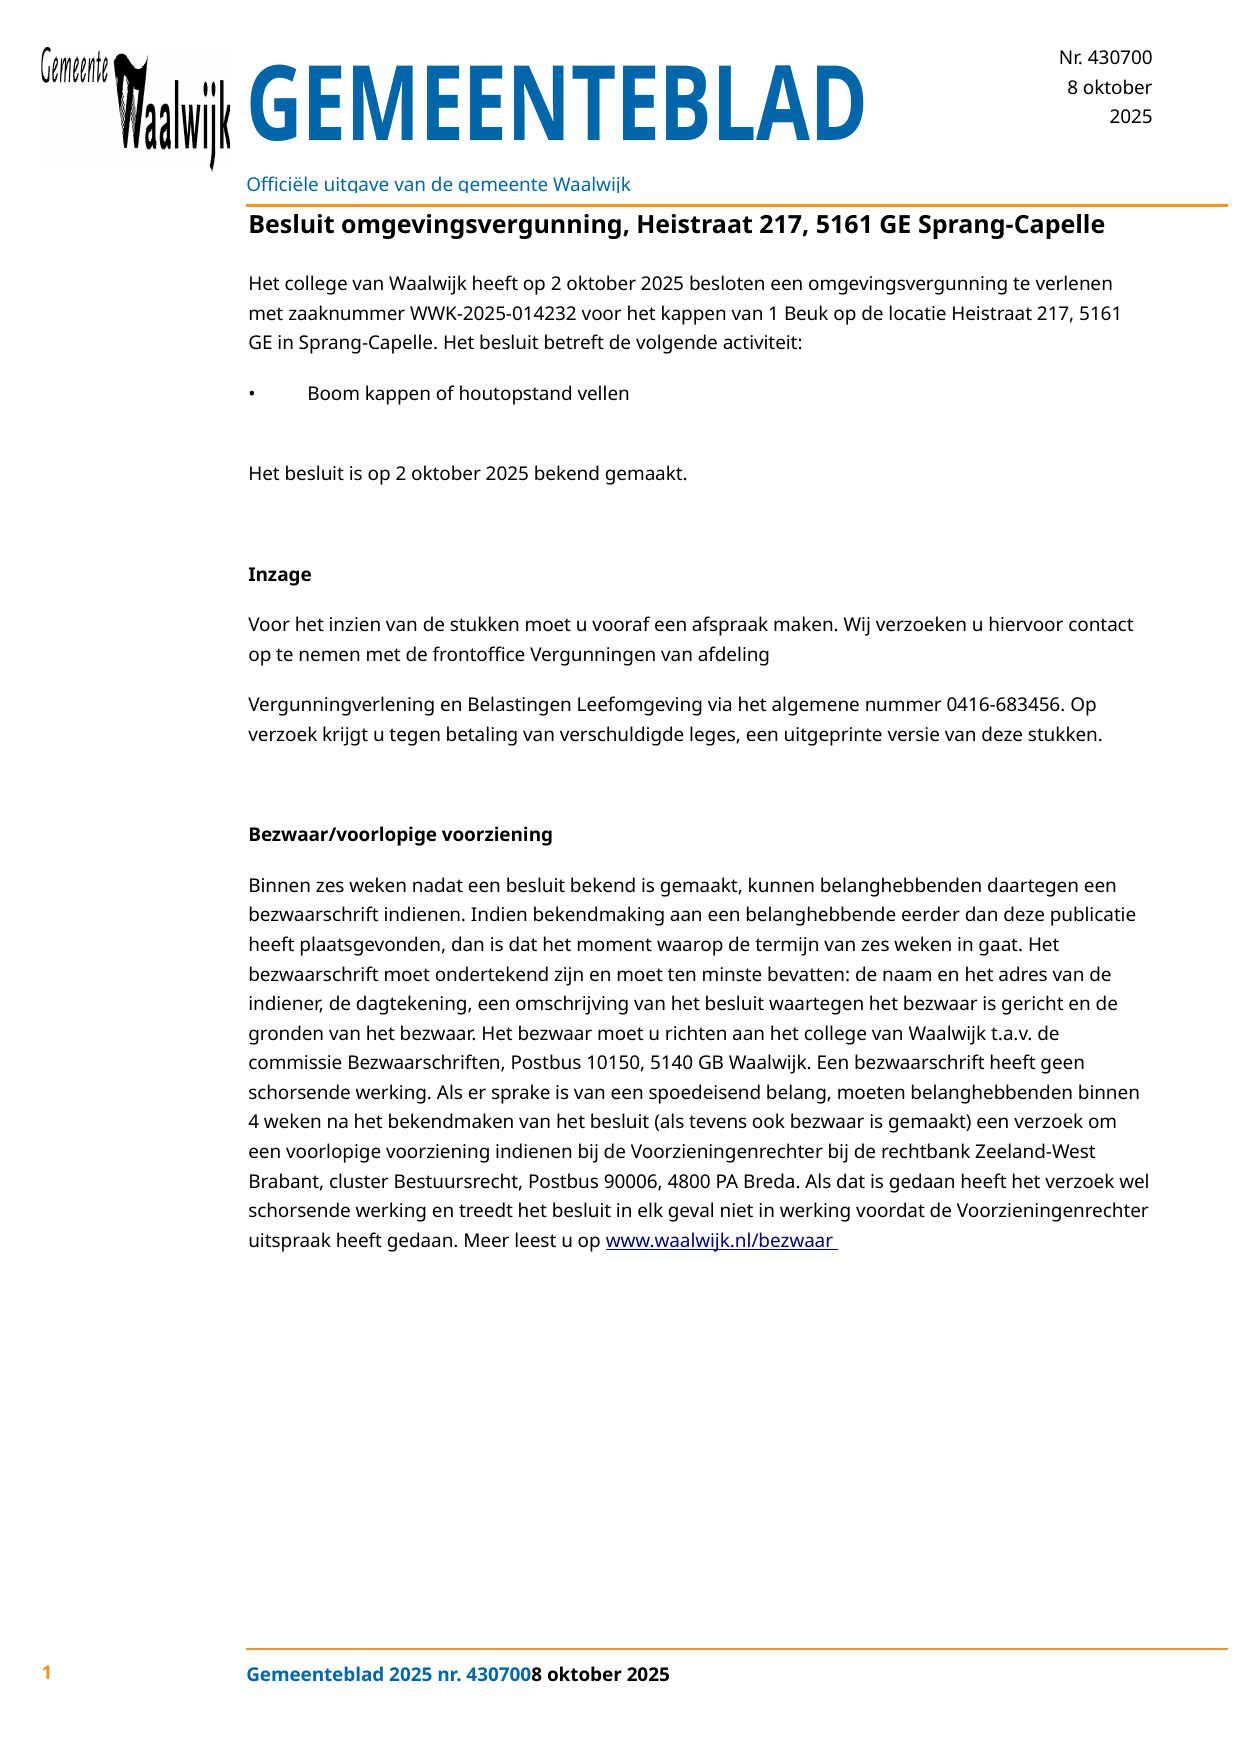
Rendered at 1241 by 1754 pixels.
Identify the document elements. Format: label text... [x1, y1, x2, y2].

text Inzage [248, 561, 1152, 586]
picture [41, 47, 231, 172]
list Boom kappen of houtopstand vellen [248, 380, 1152, 406]
text Bezwaar/voorlopige voorziening [248, 822, 1152, 847]
text Het besluit is op 2 oktober 2025 bekend gemaakt. [248, 460, 1152, 486]
text Het college van Waalwijk heeft op 2 oktober 2025 besloten een omgevingsvergunning te verlenen met zaaknummer WWK-2025-014232 voor het kappen van 1 Beuk op de locatie Heistraat 217, 5161 GE in Sprang-Capelle. Het besluit betreft de volgende activiteit: [248, 270, 1152, 355]
text Besluit omgevingsvergunning, Heistraat 217, 5161 GE Sprang-Capelle [248, 207, 1152, 241]
text Binnen zes weken nadat een besluit bekend is gemaakt, kunnen belanghebbenden daartegen een bezwaarschrift indienen. Indien bekendmaking aan een belanghebbende eerder dan deze publicatie heeft plaatsgevonden, dan is dat het moment waarop de termijn van zes weken in gaat. Het bezwaarschrift moet ondertekend zijn en moet ten minste bevatten: de naam en het adres van de indiener, de dagtekening, een omschrijving van het besluit waartegen het bezwaar is gericht en de gronden van het bezwaar. Het bezwaar moet u richten aan het college van Waalwijk t.a.v. de commissie Bezwaarschriften, Postbus 10150, 5140 GB Waalwijk. Een bezwaarschrift heeft geen schorsende werking. Als er sprake is van een spoedeisend belang, moeten belanghebbenden binnen 4 weken na het bekendmaken van het besluit (als tevens ook bezwaar is gemaakt) een verzoek om een voorlopige voorziening indienen bij de Voorzieningenrechter bij de rechtbank Zeeland-West Brabant, cluster Bestuursrecht, Postbus 90006, 4800 PA Breda. Als dat is gedaan heeft het verzoek wel schorsende werking en treedt het besluit in elk geval niet in werking voordat de Voorzieningenrechter uitspraak heeft gedaan. Meer leest u op www.waalwijk.nl/bezwaar [248, 872, 1152, 1253]
text Vergunningverlening en Belastingen Leefomgeving via het algemene nummer 0416-683456. Op verzoek krijgt u tegen betaling van verschuldigde leges, een uitgeprinte versie van deze stukken. [248, 691, 1152, 746]
text Voor het inzien van de stukken moet u vooraf een afspraak maken. Wij verzoeken u hiervoor contact op te nemen met de frontoffice Vergunningen van afdeling [248, 611, 1152, 666]
